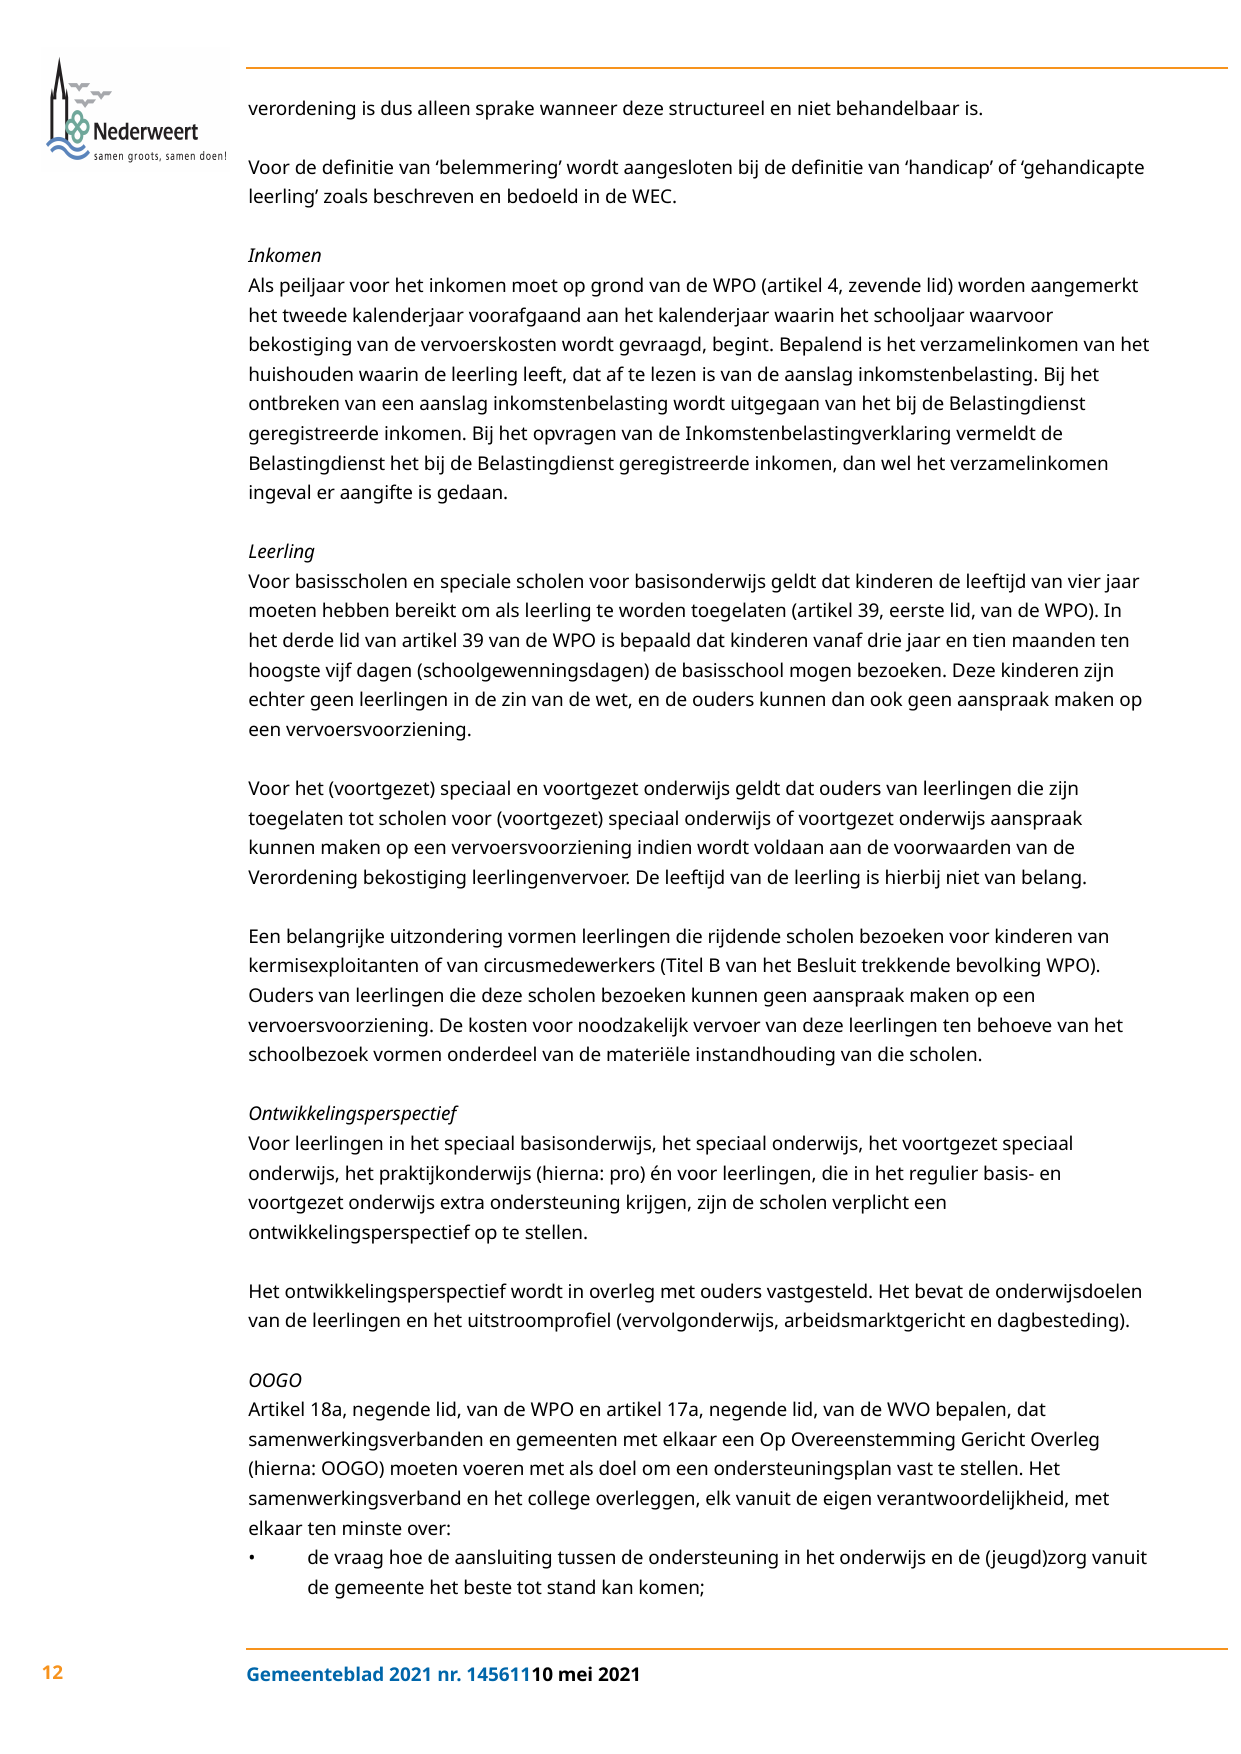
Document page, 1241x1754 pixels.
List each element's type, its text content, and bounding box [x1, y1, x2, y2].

text verordening is dus alleen sprake wanneer deze structureel en niet behandelbaar is. [248, 95, 1152, 121]
text Als peiljaar voor het inkomen moet op grond van de WPO (artikel 4, zevende lid) worden aangemerkt het tweede kalenderjaar voorafgaand aan het kalenderjaar waarin het schooljaar waarvoor bekostiging van de vervoerskosten wordt gevraagd, begint. Bepalend is het verzamelinkomen van het huishouden waarin de leerling leeft, dat af te lezen is van de aanslag inkomstenbelasting. Bij het ontbreken van een aanslag inkomstenbelasting wordt uitgegaan van het bij de Belastingdienst geregistreerde inkomen. Bij het opvragen van de Inkomstenbelastingverklaring vermeldt de Belastingdienst het bij de Belastingdienst geregistreerde inkomen, dan wel het verzamelinkomen ingeval er aangifte is gedaan. [248, 272, 1152, 505]
text Leerling [248, 538, 1152, 564]
text Voor de definitie van ‘belemmering’ wordt aangesloten bij de definitie van ‘handicap’ of ‘gehandicapte leerling’ zoals beschreven en bedoeld in de WEC. [248, 154, 1152, 209]
text Voor basisscholen en speciale scholen voor basisonderwijs geldt dat kinderen de leeftijd van vier jaar moeten hebben bereikt om als leerling te worden toegelaten (artikel 39, eerste lid, van de WPO). In het derde lid van artikel 39 van de WPO is bepaald dat kinderen vanaf drie jaar en tien maanden ten hoogste vijf dagen (schoolgewenningsdagen) de basisschool mogen bezoeken. Deze kinderen zijn echter geen leerlingen in de zin van de wet, en de ouders kunnen dan ook geen aanspraak maken op een vervoersvoorziening. [248, 568, 1152, 742]
list de vraag hoe de aansluiting tussen de ondersteuning in het onderwijs en de (jeugd)zorg vanuit de gemeente het beste tot stand kan komen; [248, 1544, 1152, 1600]
text Artikel 18a, negende lid, van de WPO en artikel 17a, negende lid, van de WVO bepalen, dat samenwerkingsverbanden en gemeenten met elkaar een Op Overeenstemming Gericht Overleg (hierna: OOGO) moeten voeren met als doel om een ondersteuningsplan vast te stellen. Het samenwerkingsverband en het college overleggen, elk vanuit de eigen verantwoordelijkheid, met elkaar ten minste over: [248, 1396, 1152, 1541]
text Een belangrijke uitzondering vormen leerlingen die rijdende scholen bezoeken voor kinderen van kermisexploitanten of van circusmedewerkers (Titel B van het Besluit trekkende bevolking WPO). Ouders van leerlingen die deze scholen bezoeken kunnen geen aanspraak maken op een vervoersvoorziening. De kosten voor noodzakelijk vervoer van deze leerlingen ten behoeve van het schoolbezoek vormen onderdeel van de materiële instandhouding van die scholen. [248, 923, 1152, 1067]
picture [41, 47, 231, 172]
text Voor het (voortgezet) speciaal en voortgezet onderwijs geldt dat ouders van leerlingen die zijn toegelaten tot scholen voor (voortgezet) speciaal onderwijs of voortgezet onderwijs aanspraak kunnen maken op een vervoersvoorziening indien wordt voldaan aan de voorwaarden van de Verordening bekostiging leerlingenvervoer. De leeftijd van de leerling is hierbij niet van belang. [248, 775, 1152, 890]
text OOGO [248, 1367, 1152, 1393]
text Het ontwikkelingsperspectief wordt in overleg met ouders vastgesteld. Het bevat de onderwijsdoelen van de leerlingen en het uitstroomprofiel (vervolgonderwijs, arbeidsmarktgericht en dagbesteding). [248, 1278, 1152, 1333]
text Voor leerlingen in het speciaal basisonderwijs, het speciaal onderwijs, het voortgezet speciaal onderwijs, het praktijkonderwijs (hierna: pro) én voor leerlingen, die in het regulier basis- en voortgezet onderwijs extra ondersteuning krijgen, zijn de scholen verplicht een ontwikkelingsperspectief op te stellen. [248, 1130, 1152, 1245]
text Ontwikkelingsperspectief [248, 1101, 1152, 1126]
text Inkomen [248, 243, 1152, 268]
